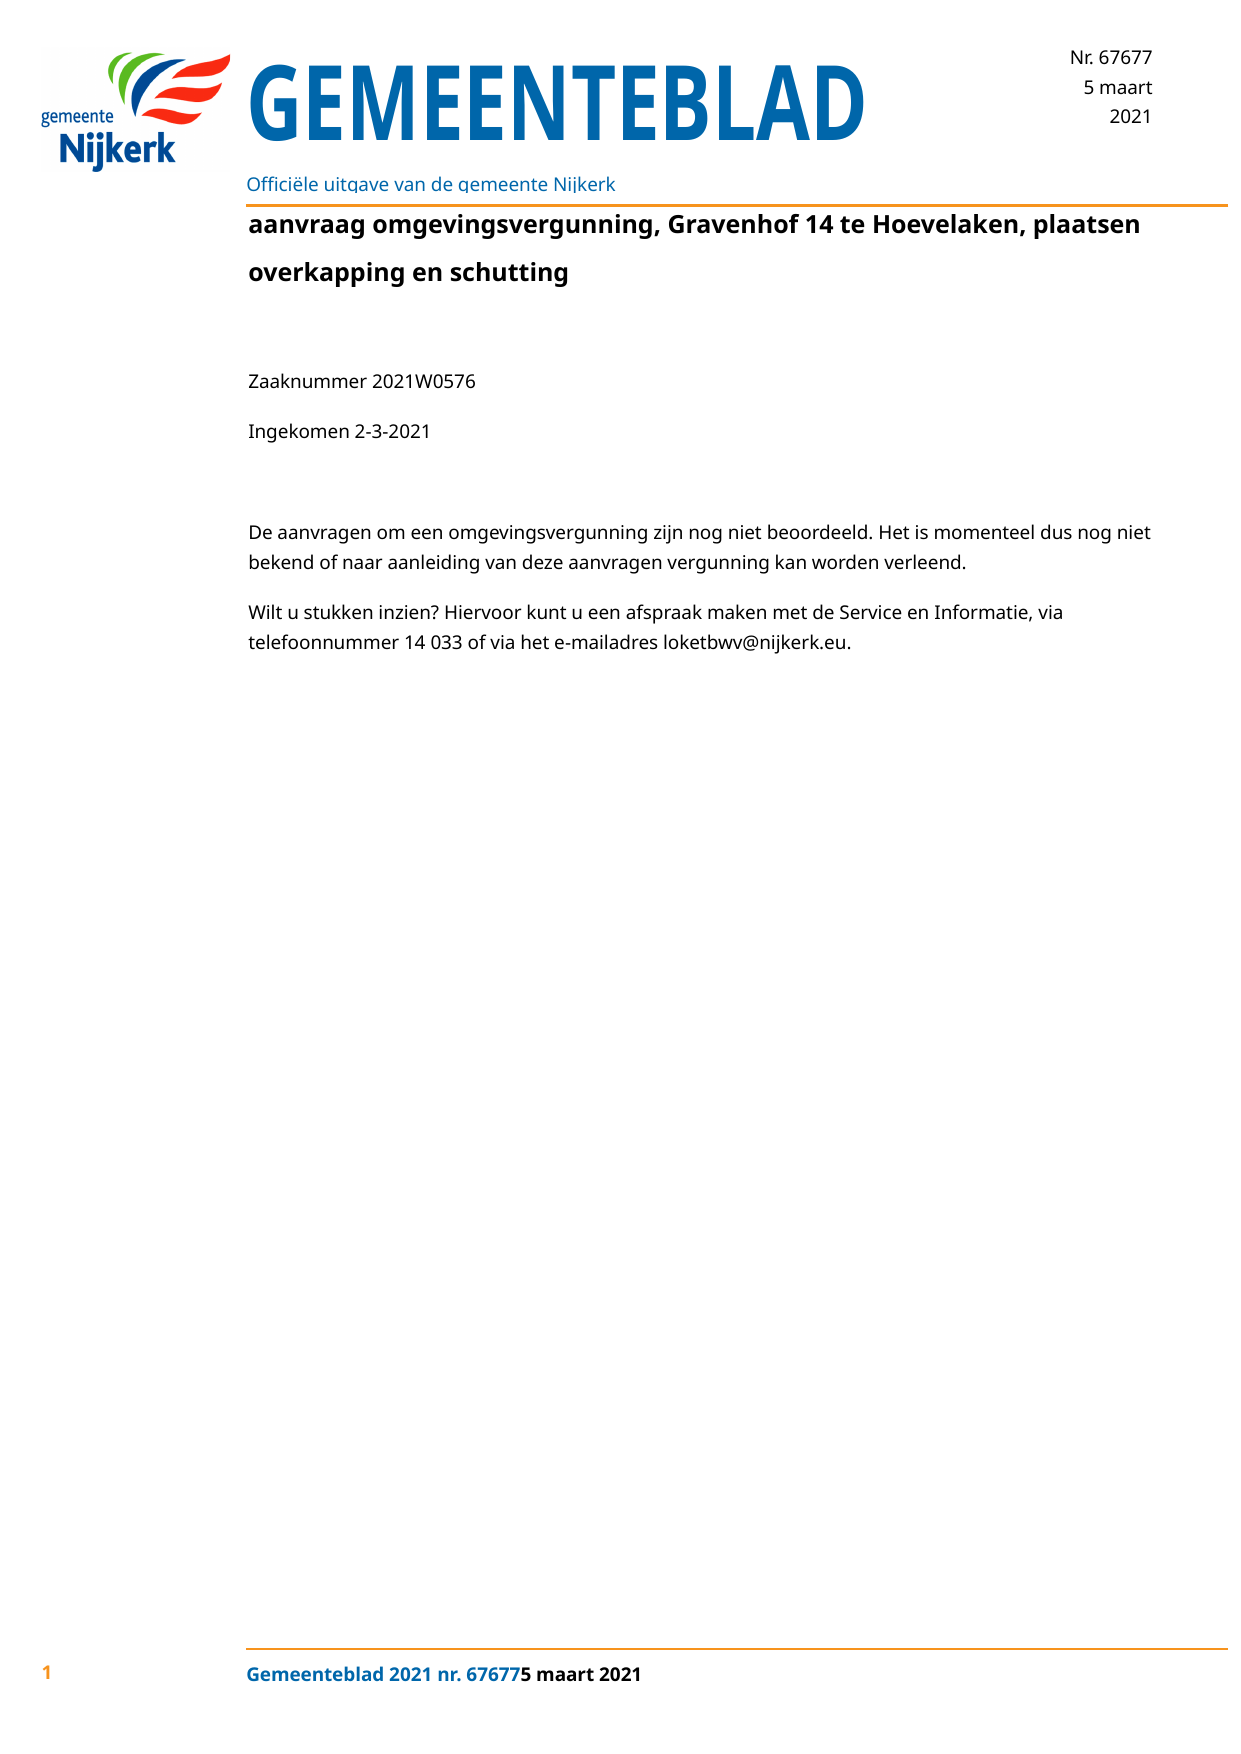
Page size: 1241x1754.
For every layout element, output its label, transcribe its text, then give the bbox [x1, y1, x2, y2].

text Wilt u stukken inzien? Hiervoor kunt u een afspraak maken met de Service en Informatie, via telefoonnummer 14 033 of via het e-mailadres loketbwv@nijkerk.eu. [248, 599, 1152, 655]
text Zaaknummer 2021W0576 [248, 368, 1152, 394]
text aanvraag omgevingsvergunning, Gravenhof 14 te Hoevelaken, plaatsen overkapping en schutting [248, 207, 1152, 288]
text Ingekomen 2-3-2021 [248, 419, 1152, 444]
picture [41, 47, 231, 172]
text De aanvragen om een omgevingsvergunning zijn nog niet beoordeeld. Het is momenteel dus nog niet bekend of naar aanleiding van deze aanvragen vergunning kan worden verleend. [248, 519, 1152, 575]
